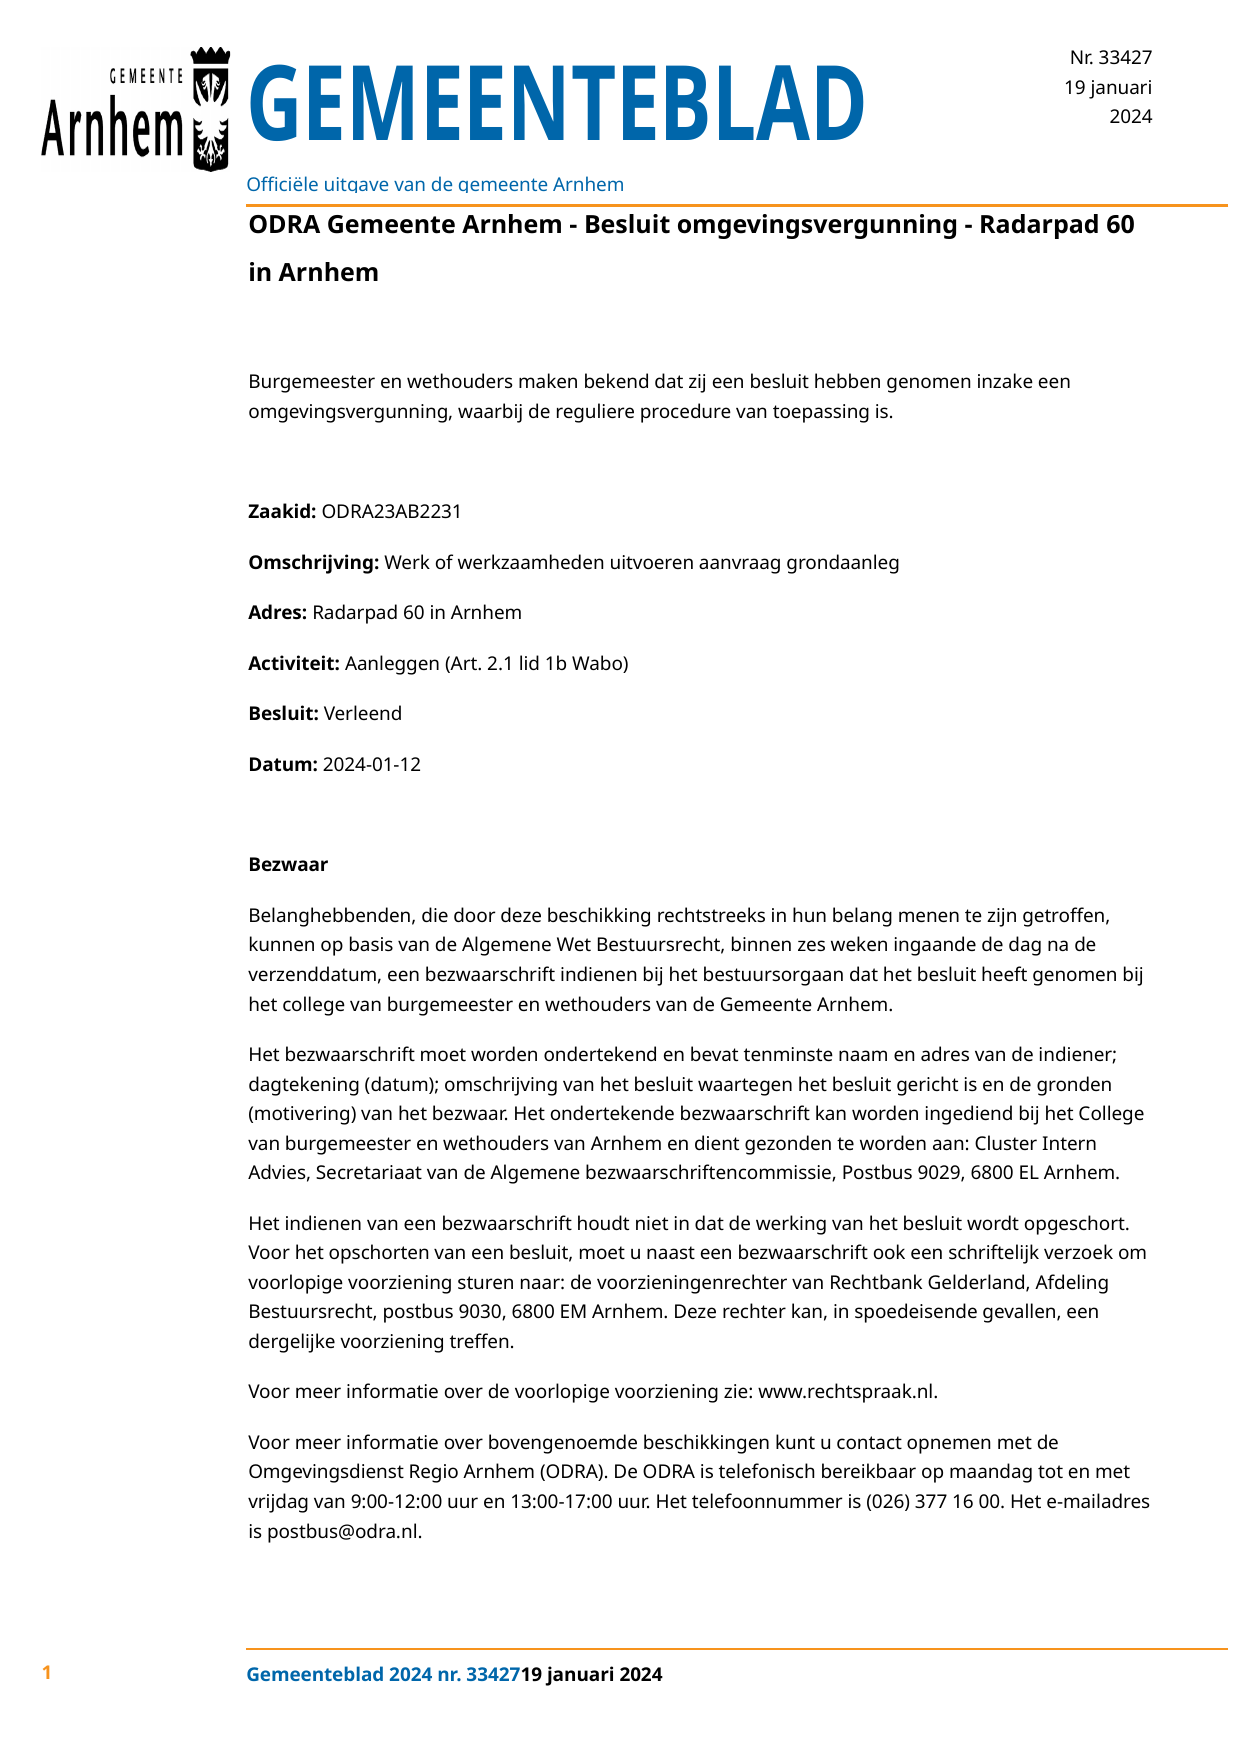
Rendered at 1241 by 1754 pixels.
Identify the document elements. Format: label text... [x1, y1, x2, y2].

text Voor meer informatie over de voorlopige voorziening zie: www.rechtspraak.nl. [248, 1379, 1152, 1404]
text Omschrijving: Werk of werkzaamheden uitvoeren aanvraag grondaanleg [248, 549, 1152, 575]
text Voor meer informatie over bovengenoemde beschikkingen kunt u contact opnemen met de Omgevingsdienst Regio Arnhem (ODRA). De ODRA is telefonisch bereikbaar op maandag tot en met vrijdag van 9:00-12:00 uur en 13:00-17:00 uur. Het telefoonnummer is (026) 377 16 00. Het e-mailadres is postbus@odra.nl. [248, 1429, 1152, 1544]
text Adres: Radarpad 60 in Arnhem [248, 599, 1152, 625]
text Besluit: Verleend [248, 700, 1152, 726]
text Activiteit: Aanleggen (Art. 2.1 lid 1b Wabo) [248, 650, 1152, 676]
text Burgemeester en wethouders maken bekend dat zij een besluit hebben genomen inzake een omgevingsvergunning, waarbij de reguliere procedure van toepassing is. [248, 368, 1152, 424]
text Datum: 2024-01-12 [248, 751, 1152, 777]
text ODRA Gemeente Arnhem - Besluit omgevingsvergunning - Radarpad 60 in Arnhem [248, 207, 1152, 288]
text Zaakid: ODRA23AB2231 [248, 499, 1152, 524]
text Bezwaar [248, 852, 1152, 877]
text Het indienen van een bezwaarschrift houdt niet in dat de werking van het besluit wordt opgeschort. Voor het opschorten van een besluit, moet u naast een bezwaarschrift ook een schriftelijk verzoek om voorlopige voorziening sturen naar: de voorzieningenrechter van Rechtbank Gelderland, Afdeling Bestuursrecht, postbus 9030, 6800 EM Arnhem. Deze rechter kan, in spoedeisende gevallen, een dergelijke voorziening treffen. [248, 1210, 1152, 1354]
text Belanghebbenden, die door deze beschikking rechtstreeks in hun belang menen te zijn getroffen, kunnen op basis van de Algemene Wet Bestuursrecht, binnen zes weken ingaande de dag na de verzenddatum, een bezwaarschrift indienen bij het bestuursorgaan dat het besluit heeft genomen bij het college van burgemeester en wethouders van de Gemeente Arnhem. [248, 902, 1152, 1017]
picture [41, 47, 231, 172]
text Het bezwaarschrift moet worden ondertekend en bevat tenminste naam en adres van de indiener; dagtekening (datum); omschrijving van het besluit waartegen het besluit gericht is en de gronden (motivering) van het bezwaar. Het ondertekende bezwaarschrift kan worden ingediend bij het College van burgemeester en wethouders van Arnhem en dient gezonden te worden aan: Cluster Intern Advies, Secretariaat van de Algemene bezwaarschriftencommissie, Postbus 9029, 6800 EL Arnhem. [248, 1041, 1152, 1185]
